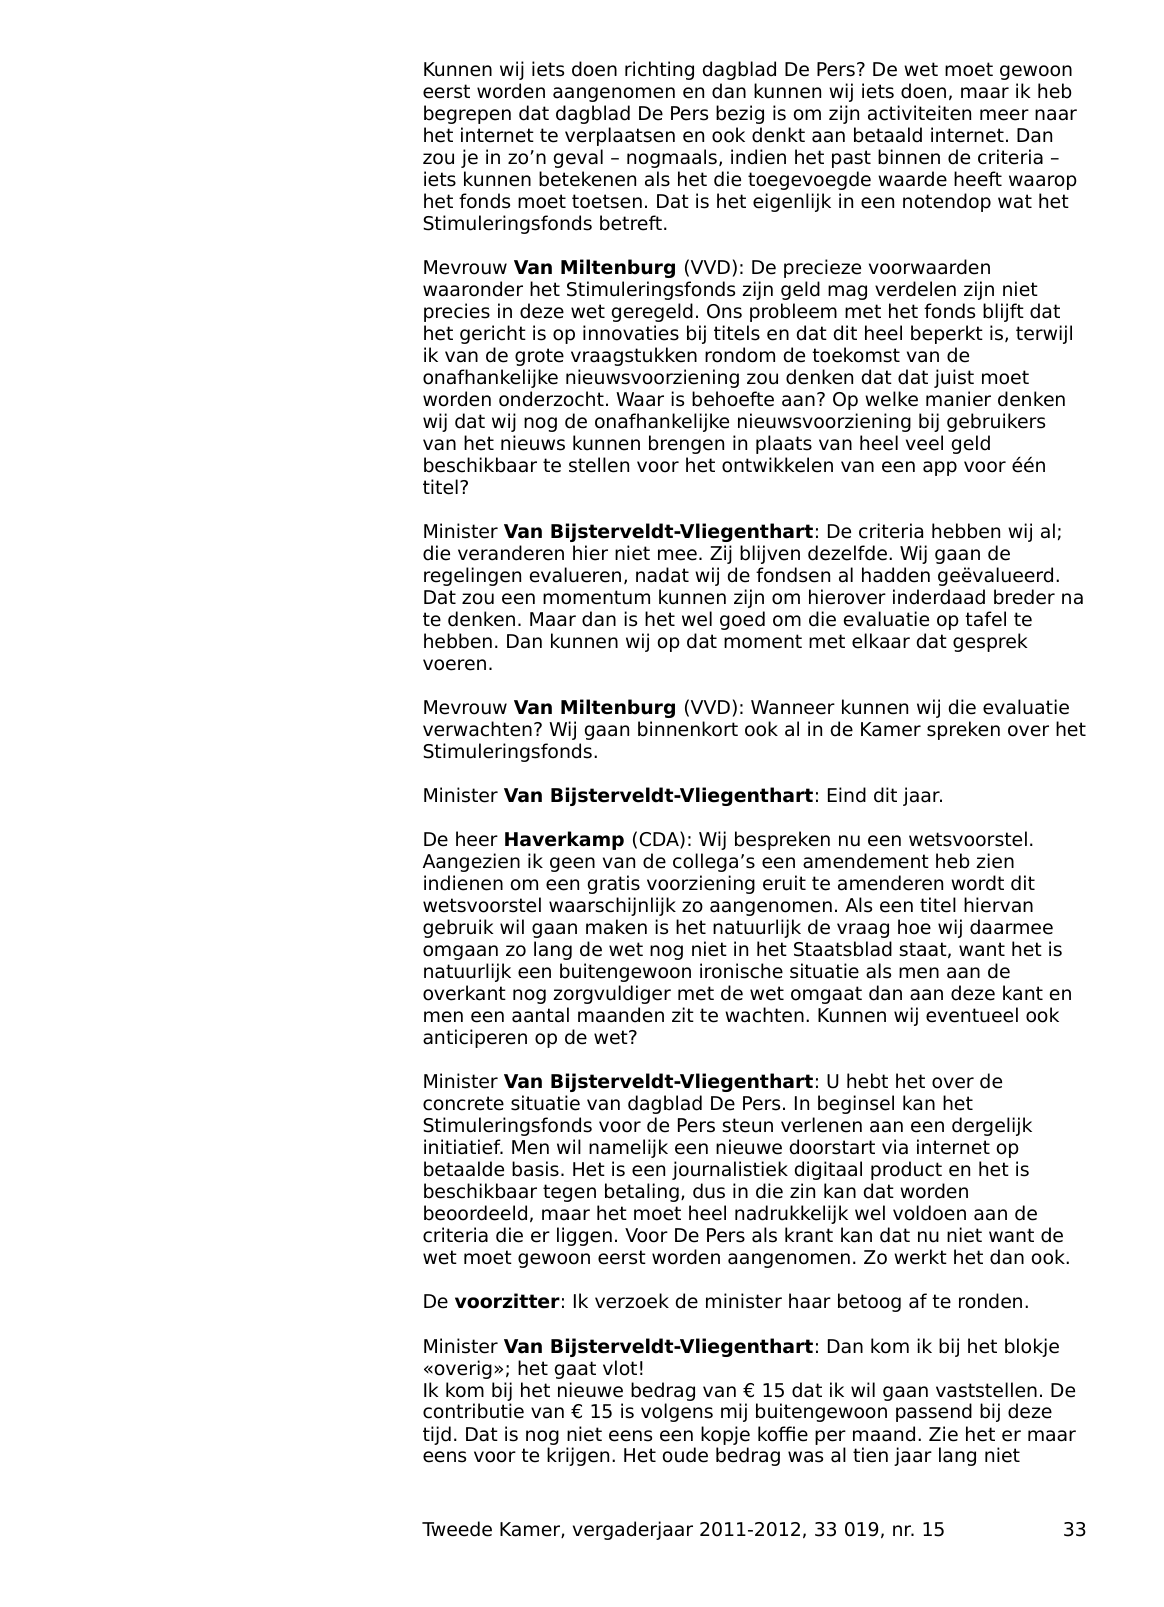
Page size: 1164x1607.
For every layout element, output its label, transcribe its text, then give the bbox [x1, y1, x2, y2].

text De voorzitter: Ik verzoek de minister haar betoog af te ronden. [422, 1291, 1087, 1313]
text De heer Haverkamp (CDA): Wij bespreken nu een wetsvoorstel. Aangezien ik geen van de collega’s een amendement heb zien indienen om een gratis voorziening eruit te amenderen wordt dit wetsvoorstel waarschijnlijk zo aangenomen. Als een titel hiervan gebruik wil gaan maken is het natuurlijk de vraag hoe wij daarmee omgaan zo lang de wet nog niet in het Staatsblad staat, want het is natuurlijk een buitengewoon ironische situatie als men aan de overkant nog zorgvuldiger met de wet omgaat dan aan deze kant en men een aantal maanden zit te wachten. Kunnen wij eventueel ook anticiperen op de wet? [422, 829, 1087, 1049]
text Minister Van Bijsterveldt-Vliegenthart: Dan kom ik bij het blokje «overig»; het gaat vlot! [422, 1336, 1087, 1379]
text Ik kom bij het nieuwe bedrag van € 15 dat ik wil gaan vaststellen. De contributie van € 15 is volgens mij buitengewoon passend bij deze tijd. Dat is nog niet eens een kopje koffie per maand. Zie het er maar eens voor te krijgen. Het oude bedrag was al tien jaar lang niet [422, 1379, 1087, 1467]
text Kunnen wij iets doen richting dagblad De Pers? De wet moet gewoon eerst worden aangenomen en dan kunnen wij iets doen, maar ik heb begrepen dat dagblad De Pers bezig is om zijn activiteiten meer naar het internet te verplaatsen en ook denkt aan betaald internet. Dan zou je in zo’n geval – nogmaals, indien het past binnen de criteria – iets kunnen betekenen als het die toegevoegde waarde heeft waarop het fonds moet toetsen. Dat is het eigenlijk in een notendop wat het Stimuleringsfonds betreft. [422, 59, 1087, 235]
text Mevrouw Van Miltenburg (VVD): Wanneer kunnen wij die evaluatie verwachten? Wij gaan binnenkort ook al in de Kamer spreken over het Stimuleringsfonds. [422, 697, 1087, 763]
text Minister Van Bijsterveldt-Vliegenthart: U hebt het over de concrete situatie van dagblad De Pers. In beginsel kan het Stimuleringsfonds voor de Pers steun verlenen aan een dergelijk initiatief. Men wil namelijk een nieuwe doorstart via internet op betaalde basis. Het is een journalistiek digitaal product en het is beschikbaar tegen betaling, dus in die zin kan dat worden beoordeeld, maar het moet heel nadrukkelijk wel voldoen aan de criteria die er liggen. Voor De Pers als krant kan dat nu niet want de wet moet gewoon eerst worden aangenomen. Zo werkt het dan ook. [422, 1071, 1087, 1269]
text Minister Van Bijsterveldt-Vliegenthart: Eind dit jaar. [422, 785, 1087, 807]
text Minister Van Bijsterveldt-Vliegenthart: De criteria hebben wij al; die veranderen hier niet mee. Zij blijven dezelfde. Wij gaan de regelingen evalueren, nadat wij de fondsen al hadden geëvalueerd. Dat zou een momentum kunnen zijn om hierover inderdaad breder na te denken. Maar dan is het wel goed om die evaluatie op tafel te hebben. Dan kunnen wij op dat moment met elkaar dat gesprek voeren. [422, 521, 1087, 675]
text Mevrouw Van Miltenburg (VVD): De precieze voorwaarden waaronder het Stimuleringsfonds zijn geld mag verdelen zijn niet precies in deze wet geregeld. Ons probleem met het fonds blijft dat het gericht is op innovaties bij titels en dat dit heel beperkt is, terwijl ik van de grote vraagstukken rondom de toekomst van de onafhankelijke nieuwsvoorziening zou denken dat dat juist moet worden onderzocht. Waar is behoefte aan? Op welke manier denken wij dat wij nog de onafhankelijke nieuwsvoorziening bij gebruikers van het nieuws kunnen brengen in plaats van heel veel geld beschikbaar te stellen voor het ontwikkelen van een app voor één titel? [422, 257, 1087, 499]
